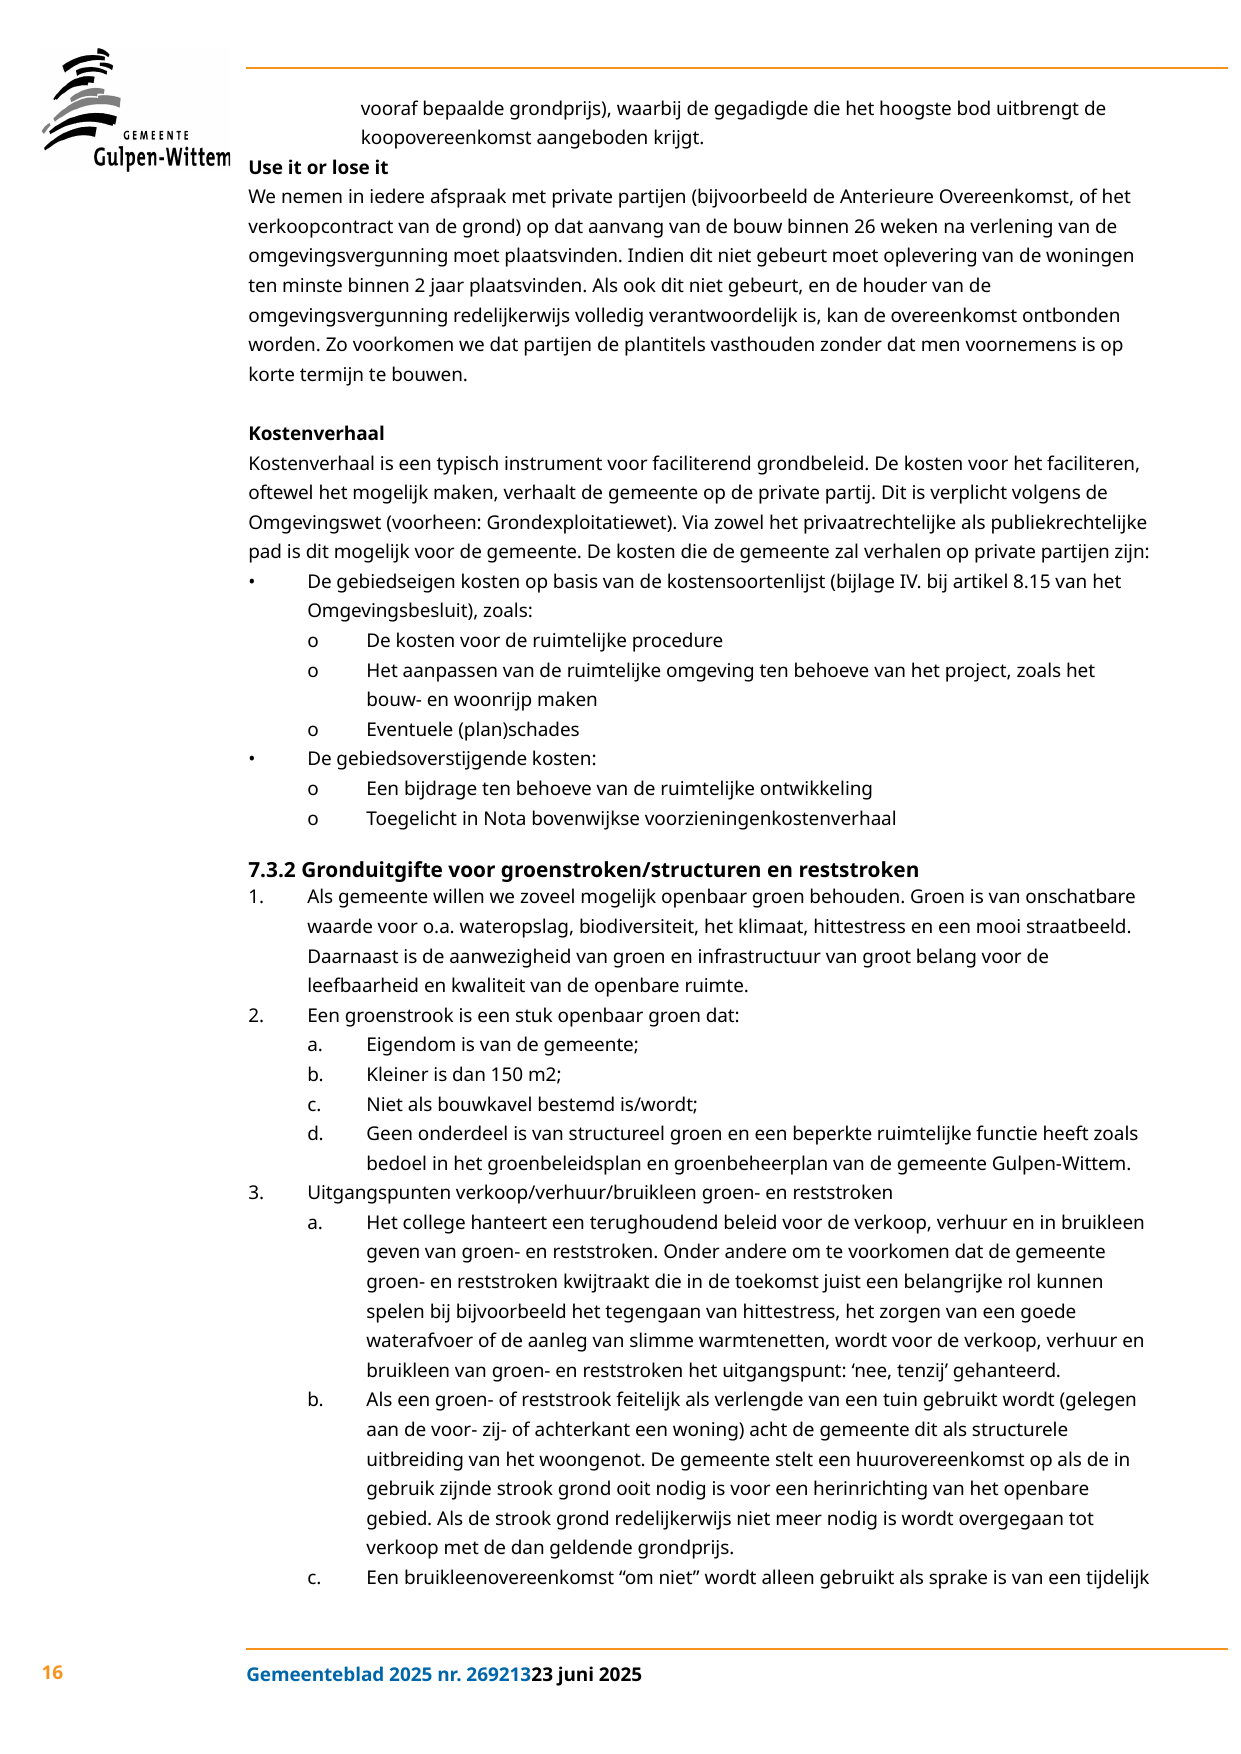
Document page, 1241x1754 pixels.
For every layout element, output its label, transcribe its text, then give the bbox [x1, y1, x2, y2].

text Kostenverhaal [248, 420, 1152, 446]
picture [41, 47, 231, 172]
list Een bruikleenovereenkomst “om niet” wordt alleen gebruikt als sprake is van een tijdelijk [307, 1564, 1152, 1590]
list Geen onderdeel is van structureel groen en een beperkte ruimtelijke functie heeft zoals bedoel in het groenbeleidsplan en groenbeheerplan van de gemeente Gulpen-Wittem. [307, 1120, 1152, 1176]
list Als gemeente willen we zoveel mogelijk openbaar groen behouden. Groen is van onschatbare waarde voor o.a. wateropslag, biodiversiteit, het klimaat, hittestress en een mooi straatbeeld. Daarnaast is de aanwezigheid van groen en infrastructuur van groot belang voor de leefbaarheid en kwaliteit van de openbare ruimte. [248, 884, 1152, 998]
list Een bijdrage ten behoeve van de ruimtelijke ontwikkeling [307, 775, 1152, 801]
text Use it or lose it [248, 154, 1152, 180]
list De kosten voor de ruimtelijke procedure [307, 627, 1152, 653]
list Een groenstrook is een stuk openbaar groen dat: [248, 1002, 1152, 1028]
list Niet als bouwkavel bestemd is/wordt; [307, 1091, 1152, 1116]
list De gebiedsoverstijgende kosten: [248, 746, 1152, 771]
text 7.3.2 Gronduitgifte voor groenstroken/structuren en reststroken [248, 855, 1152, 884]
list Het aanpassen van de ruimtelijke omgeving ten behoeve van het project, zoals het bouw- en woonrijp maken [307, 657, 1152, 712]
list Uitgangspunten verkoop/verhuur/bruikleen groen- en reststroken [248, 1179, 1152, 1205]
list Eventuele (plan)schades [307, 716, 1152, 742]
list Eigendom is van de gemeente; [307, 1032, 1152, 1057]
list vooraf bepaalde grondprijs), waarbij de gegadigde die het hoogste bod uitbrengt de koopovereenkomst aangeboden krijgt. [323, 95, 1152, 150]
text We nemen in iedere afspraak met private partijen (bijvoorbeeld de Anterieure Overeenkomst, of het verkoopcontract van de grond) op dat aanvang van de bouw binnen 26 weken na verlening van de omgevingsvergunning moet plaatsvinden. Indien dit niet gebeurt moet oplevering van de woningen ten minste binnen 2 jaar plaatsvinden. Als ook dit niet gebeurt, en de houder van de omgevingsvergunning redelijkerwijs volledig verantwoordelijk is, kan de overeenkomst ontbonden worden. Zo voorkomen we dat partijen de plantitels vasthouden zonder dat men voornemens is op korte termijn te bouwen. [248, 183, 1152, 387]
list Kleiner is dan 150 m2; [307, 1061, 1152, 1087]
list Het college hanteert een terughoudend beleid voor de verkoop, verhuur en in bruikleen geven van groen- en reststroken. Onder andere om te voorkomen dat de gemeente groen- en reststroken kwijtraakt die in de toekomst juist een belangrijke rol kunnen spelen bij bijvoorbeeld het tegengaan van hittestress, het zorgen van een goede waterafvoer of de aanleg van slimme warmtenetten, wordt voor de verkoop, verhuur en bruikleen van groen- en reststroken het uitgangspunt: ‘nee, tenzij’ gehanteerd. [307, 1209, 1152, 1383]
list De gebiedseigen kosten op basis van de kostensoortenlijst (bijlage IV. bij artikel 8.15 van het Omgevingsbesluit), zoals: [248, 568, 1152, 623]
list Als een groen- of reststrook feitelijk als verlengde van een tuin gebruikt wordt (gelegen aan de voor- zij- of achterkant een woning) acht de gemeente dit als structurele uitbreiding van het woongenot. De gemeente stelt een huurovereenkomst op als de in gebruik zijnde strook grond ooit nodig is voor een herinrichting van het openbare gebied. Als de strook grond redelijkerwijs niet meer nodig is wordt overgegaan tot verkoop met de dan geldende grondprijs. [307, 1387, 1152, 1560]
list Toegelicht in Nota bovenwijkse voorzieningenkostenverhaal [307, 805, 1152, 831]
text Kostenverhaal is een typisch instrument voor faciliterend grondbeleid. De kosten voor het faciliteren, oftewel het mogelijk maken, verhaalt de gemeente op de private partij. Dit is verplicht volgens de Omgevingswet (voorheen: Grondexploitatiewet). Via zowel het privaatrechtelijke als publiekrechtelijke pad is dit mogelijk voor de gemeente. De kosten die de gemeente zal verhalen op private partijen zijn: [248, 450, 1152, 564]
